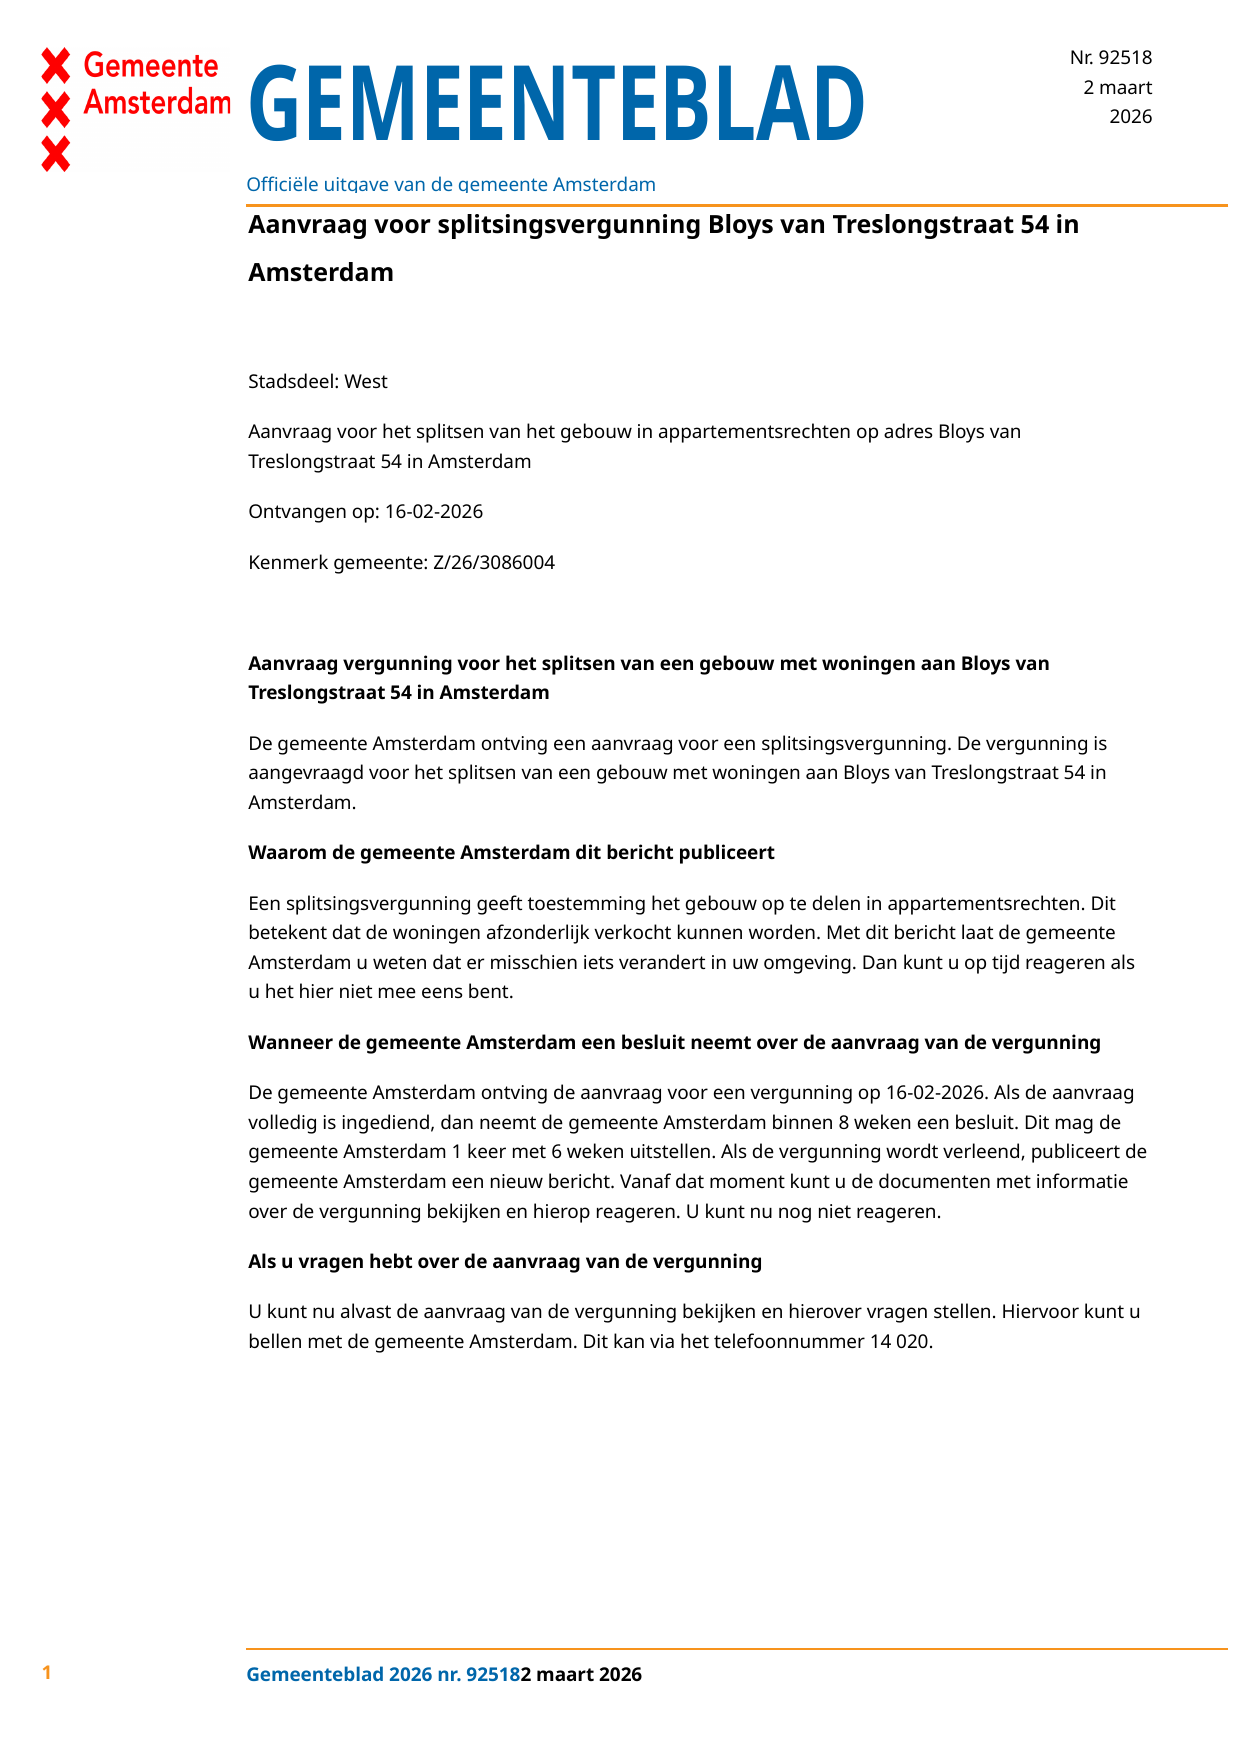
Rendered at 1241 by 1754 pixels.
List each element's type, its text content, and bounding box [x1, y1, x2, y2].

text Een splitsingsvergunning geeft toestemming het gebouw op te delen in appartementsrechten. Dit betekent dat de woningen afzonderlijk verkocht kunnen worden. Met dit bericht laat de gemeente Amsterdam u weten dat er misschien iets verandert in uw omgeving. Dan kunt u op tijd reageren als u het hier niet mee eens bent. [248, 890, 1152, 1004]
picture [41, 47, 231, 172]
text De gemeente Amsterdam ontving een aanvraag voor een splitsingsvergunning. De vergunning is aangevraagd voor het splitsen van een gebouw met woningen aan Bloys van Treslongstraat 54 in Amsterdam. [248, 730, 1152, 815]
text Waarom de gemeente Amsterdam dit bericht publiceert [248, 839, 1152, 865]
text De gemeente Amsterdam ontving de aanvraag voor een vergunning op 16-02-2026. Als de aanvraag volledig is ingediend, dan neemt de gemeente Amsterdam binnen 8 weken een besluit. Dit mag de gemeente Amsterdam 1 keer met 6 weken uitstellen. Als de vergunning wordt verleend, publiceert de gemeente Amsterdam een nieuw bericht. Vanaf dat moment kunt u de documenten met informatie over de vergunning bekijken en hierop reageren. U kunt nu nog niet reageren. [248, 1079, 1152, 1224]
text Als u vragen hebt over de aanvraag van de vergunning [248, 1248, 1152, 1274]
text Aanvraag voor splitsingsvergunning Bloys van Treslongstraat 54 in Amsterdam [248, 207, 1152, 288]
text Wanneer de gemeente Amsterdam een besluit neemt over de aanvraag van de vergunning [248, 1029, 1152, 1055]
text Aanvraag vergunning voor het splitsen van een gebouw met woningen aan Bloys van Treslongstraat 54 in Amsterdam [248, 650, 1152, 705]
text Kenmerk gemeente: Z/26/3086004 [248, 549, 1152, 575]
text Stadsdeel: West [248, 368, 1152, 394]
text U kunt nu alvast de aanvraag van de vergunning bekijken en hierover vragen stellen. Hiervoor kunt u bellen met de gemeente Amsterdam. Dit kan via het telefoonnummer 14 020. [248, 1299, 1152, 1354]
text Ontvangen op: 16-02-2026 [248, 499, 1152, 524]
text Aanvraag voor het splitsen van het gebouw in appartementsrechten op adres Bloys van Treslongstraat 54 in Amsterdam [248, 419, 1152, 474]
